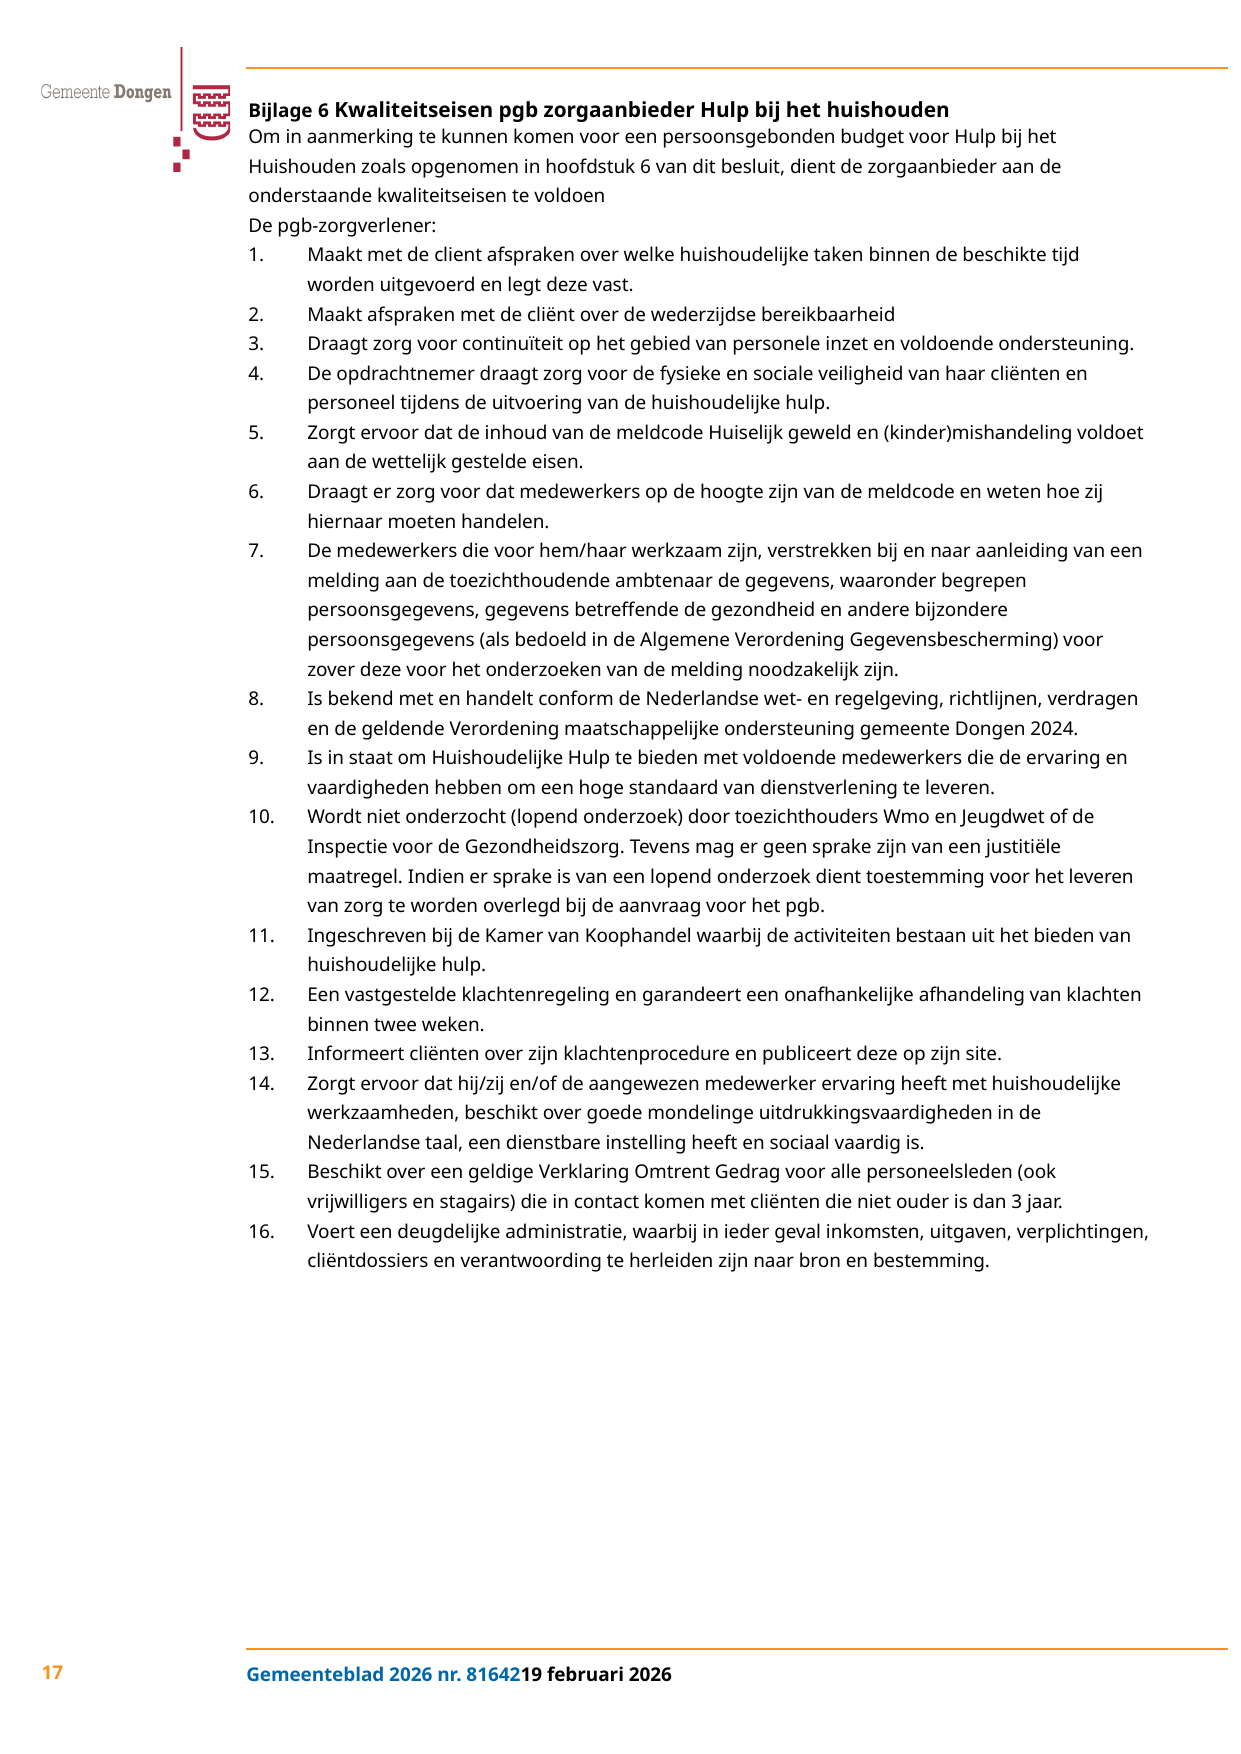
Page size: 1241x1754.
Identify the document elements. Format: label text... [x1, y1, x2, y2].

list Ingeschreven bij de Kamer van Koophandel waarbij de activiteiten bestaan uit het bieden van huishoudelijke hulp. [248, 922, 1152, 977]
list Beschikt over een geldige Verklaring Omtrent Gedrag voor alle personeelsleden (ook vrijwilligers en stagairs) die in contact komen met cliënten die niet ouder is dan 3 jaar. [248, 1159, 1152, 1214]
list Maakt afspraken met de cliënt over de wederzijdse bereikbaarheid [248, 301, 1152, 327]
list Draagt er zorg voor dat medewerkers op de hoogte zijn van de meldcode en weten hoe zij hiernaar moeten handelen. [248, 478, 1152, 534]
list Zorgt ervoor dat de inhoud van de meldcode Huiselijk geweld en (kinder)mishandeling voldoet aan de wettelijk gestelde eisen. [248, 419, 1152, 474]
text De pgb-zorgverlener: [248, 212, 1152, 238]
list Is bekend met en handelt conform de Nederlandse wet- en regelgeving, richtlijnen, verdragen en de geldende Verordening maatschappelijke ondersteuning gemeente Dongen 2024. [248, 685, 1152, 741]
list Is in staat om Huishoudelijke Hulp te bieden met voldoende medewerkers die de ervaring en vaardigheden hebben om een hoge standaard van dienstverlening te leveren. [248, 744, 1152, 800]
text Bijlage 6 Kwaliteitseisen pgb zorgaanbieder Hulp bij het huishouden [248, 95, 1152, 123]
list Zorgt ervoor dat hij/zij en/of de aangewezen medewerker ervaring heeft met huishoudelijke werkzaamheden, beschikt over goede mondelinge uitdrukkingsvaardigheden in de Nederlandse taal, een dienstbare instelling heeft en sociaal vaardig is. [248, 1070, 1152, 1155]
list De opdrachtnemer draagt zorg voor de fysieke en sociale veiligheid van haar cliënten en personeel tijdens de uitvoering van de huishoudelijke hulp. [248, 360, 1152, 415]
text Om in aanmerking te kunnen komen voor een persoonsgebonden budget voor Hulp bij het Huishouden zoals opgenomen in hoofdstuk 6 van dit besluit, dient de zorgaanbieder aan de onderstaande kwaliteitseisen te voldoen [248, 123, 1152, 208]
picture [41, 47, 231, 172]
list Wordt niet onderzocht (lopend onderzoek) door toezichthouders Wmo en Jeugdwet of de Inspectie voor de Gezondheidszorg. Tevens mag er geen sprake zijn van een justitiële maatregel. Indien er sprake is van een lopend onderzoek dient toestemming voor het leveren van zorg te worden overlegd bij de aanvraag voor het pgb. [248, 804, 1152, 918]
list Een vastgestelde klachtenregeling en garandeert een onafhankelijke afhandeling van klachten binnen twee weken. [248, 981, 1152, 1037]
list Maakt met de client afspraken over welke huishoudelijke taken binnen de beschikte tijd worden uitgevoerd en legt deze vast. [248, 242, 1152, 297]
list De medewerkers die voor hem/haar werkzaam zijn, verstrekken bij en naar aanleiding van een melding aan de toezichthoudende ambtenaar de gegevens, waaronder begrepen persoonsgegevens, gegevens betreffende de gezondheid en andere bijzondere persoonsgegevens (als bedoeld in de Algemene Verordening Gegevensbescherming) voor zover deze voor het onderzoeken van de melding noodzakelijk zijn. [248, 537, 1152, 682]
list Informeert cliënten over zijn klachtenprocedure en publiceert deze op zijn site. [248, 1040, 1152, 1066]
list Draagt zorg voor continuïteit op het gebied van personele inzet en voldoende ondersteuning. [248, 330, 1152, 356]
list Voert een deugdelijke administratie, waarbij in ieder geval inkomsten, uitgaven, verplichtingen, cliëntdossiers en verantwoording te herleiden zijn naar bron en bestemming. [248, 1218, 1152, 1273]
